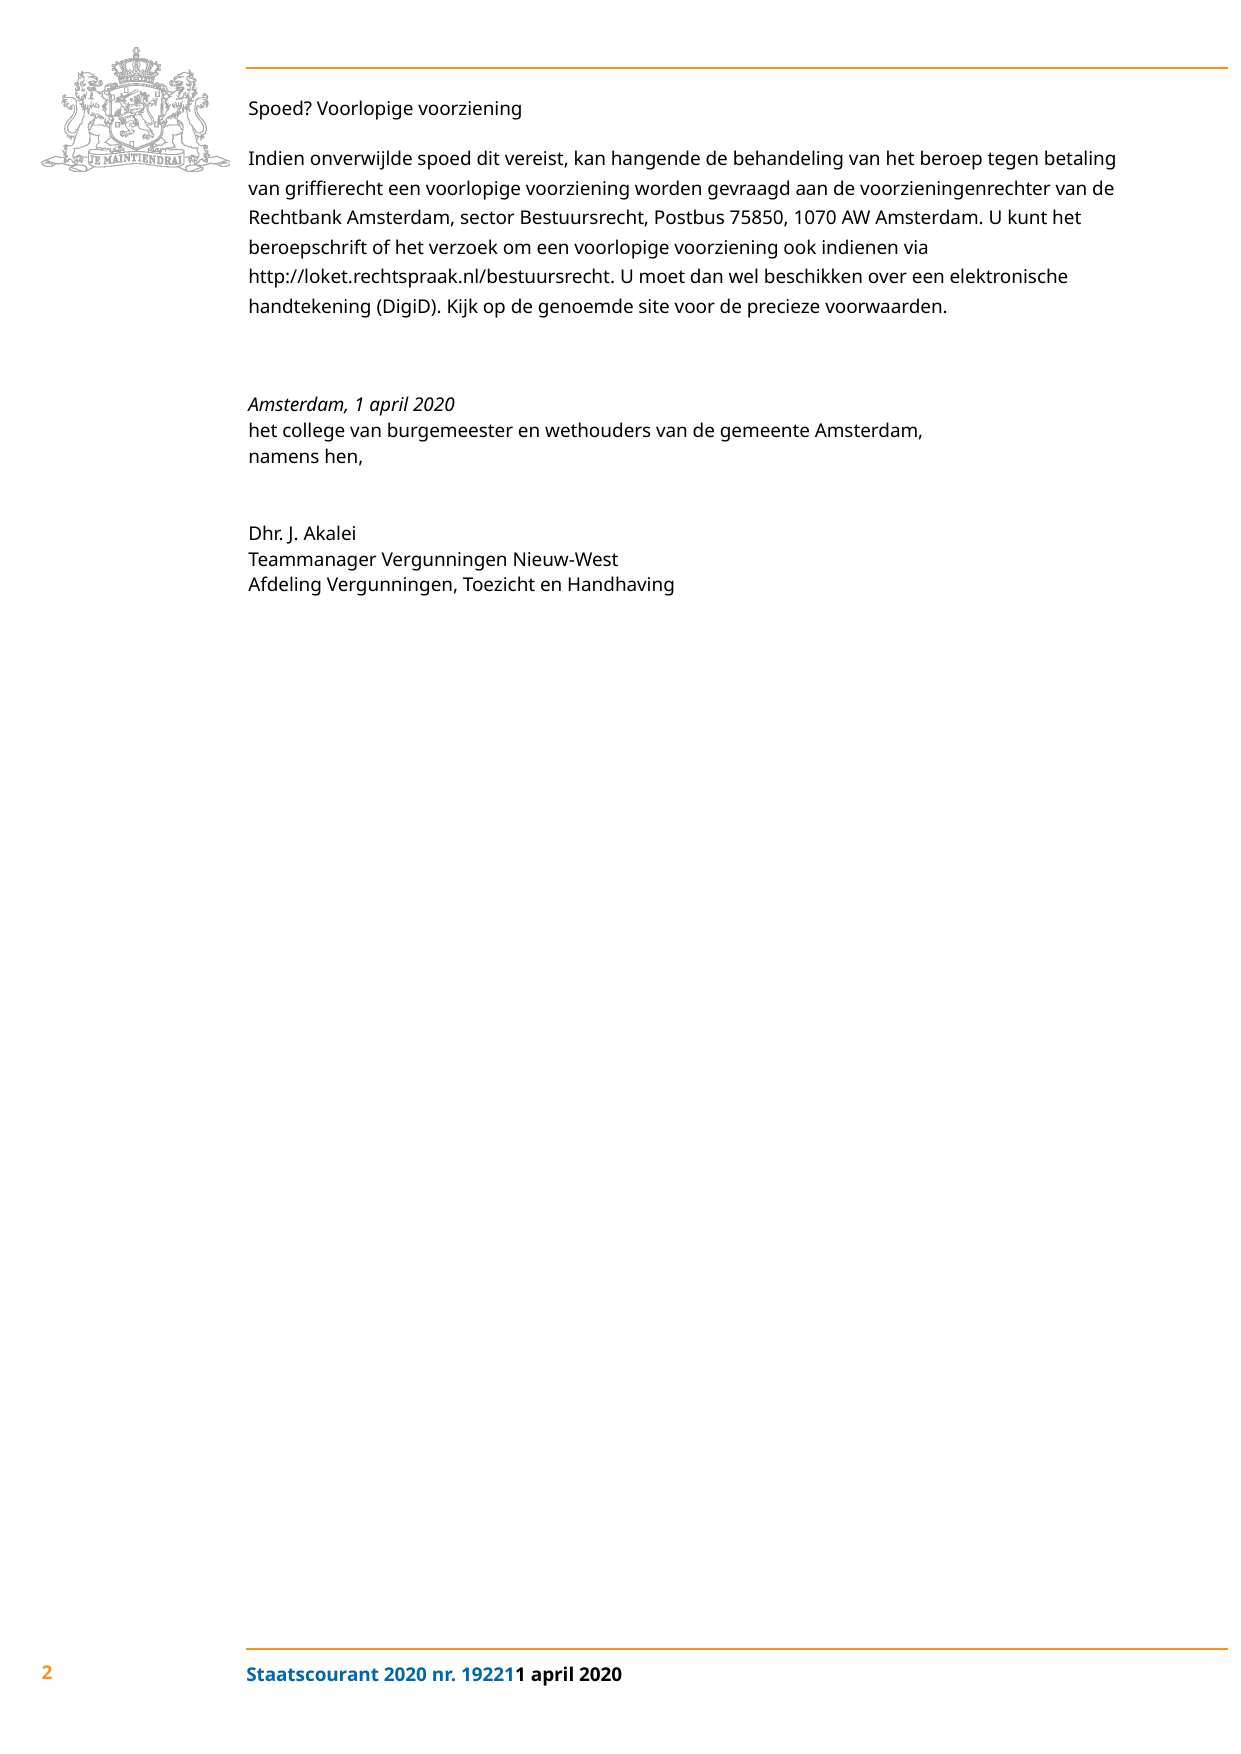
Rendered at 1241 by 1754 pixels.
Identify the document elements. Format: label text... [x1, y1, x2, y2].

text Indien onverwijlde spoed dit vereist, kan hangende de behandeling van het beroep tegen betaling van griffierecht een voorlopige voorziening worden gevraagd aan de voorzieningenrechter van de Rechtbank Amsterdam, sector Bestuursrecht, Postbus 75850, 1070 AW Amsterdam. U kunt het beroepschrift of het verzoek om een voorlopige voorziening ook indienen via http://loket.rechtspraak.nl/bestuursrecht. U moet dan wel beschikken over een elektronische handtekening (DigiD). Kijk op de genoemde site voor de precieze voorwaarden. [248, 145, 1152, 319]
text Amsterdam, 1 april 2020 [248, 391, 1152, 417]
text Afdeling Vergunningen, Toezicht en Handhaving [248, 571, 1152, 597]
picture [41, 47, 231, 172]
text Dhr. J. Akalei [248, 520, 1152, 546]
text het college van burgemeester en wethouders van de gemeente Amsterdam, [248, 417, 1152, 443]
text Teammanager Vergunningen Nieuw-West [248, 546, 1152, 571]
text Spoed? Voorlopige voorziening [248, 95, 1152, 121]
text namens hen, [248, 443, 1152, 468]
